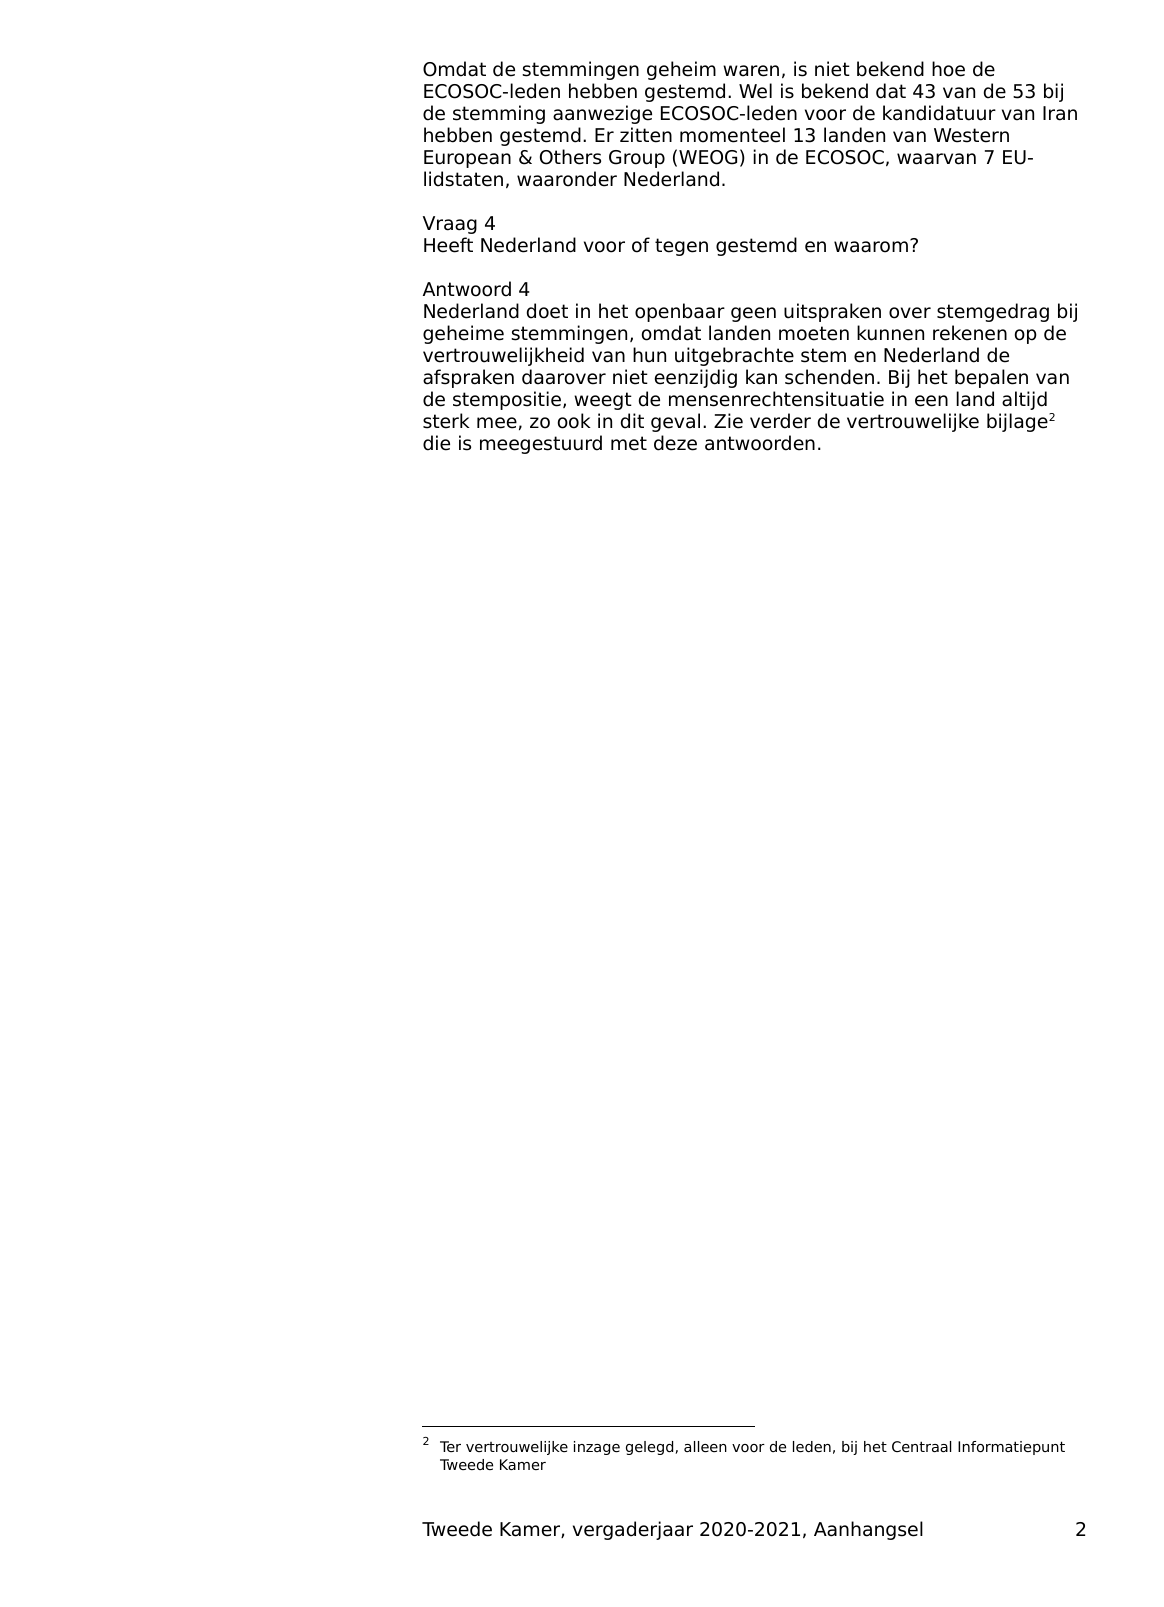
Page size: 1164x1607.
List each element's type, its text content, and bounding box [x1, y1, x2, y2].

text Vraag 4 [422, 213, 1087, 235]
text Omdat de stemmingen geheim waren, is niet bekend hoe de ECOSOC-leden hebben gestemd. Wel is bekend dat 43 van de 53 bij de stemming aanwezige ECOSOC-leden voor de kandidatuur van Iran hebben gestemd. Er zitten momenteel 13 landen van Western European & Others Group (WEOG) in de ECOSOC, waarvan 7 EU-lidstaten, waaronder Nederland. [422, 59, 1087, 191]
text Heeft Nederland voor of tegen gestemd en waarom? [422, 235, 1087, 257]
text Nederland doet in het openbaar geen uitspraken over stemgedrag bij geheime stemmingen, omdat landen moeten kunnen rekenen op de vertrouwelijkheid van hun uitgebrachte stem en Nederland de afspraken daarover niet eenzijdig kan schenden. Bij het bepalen van de stempositie, weegt de mensenrechtensituatie in een land altijd sterk mee, zo ook in dit geval. Zie verder de vertrouwelijke bijlage die is meegestuurd met deze antwoorden. [422, 301, 1087, 455]
text Ter vertrouwelijke inzage gelegd, alleen voor de leden, bij het Centraal Informatiepunt Tweede Kamer [422, 1435, 1087, 1474]
text Antwoord 4 [422, 279, 1087, 301]
